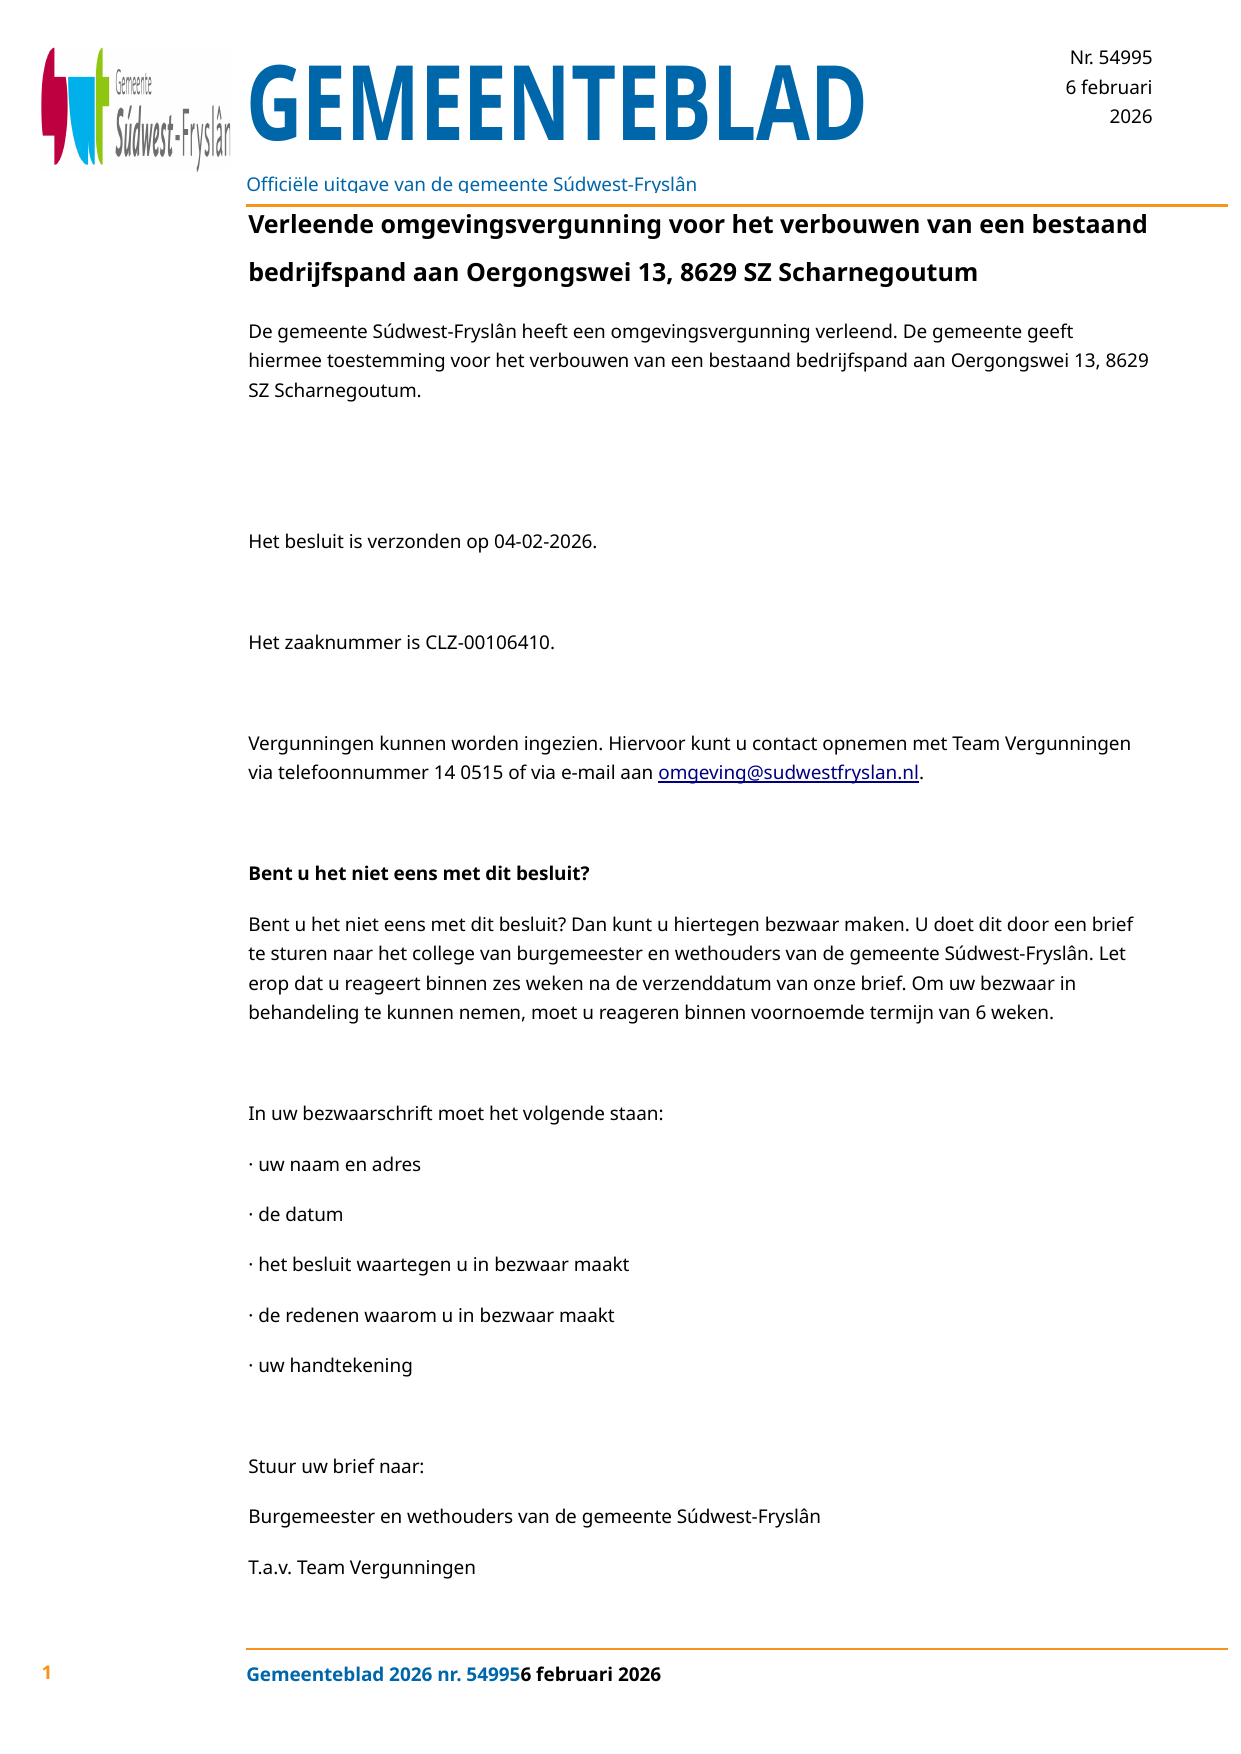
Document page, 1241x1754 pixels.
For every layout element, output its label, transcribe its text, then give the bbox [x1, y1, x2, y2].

text · uw naam en adres [248, 1151, 1152, 1177]
text · het besluit waartegen u in bezwaar maakt [248, 1252, 1152, 1277]
text T.a.v. Team Vergunningen [248, 1554, 1152, 1580]
text · de redenen waarom u in bezwaar maakt [248, 1302, 1152, 1328]
picture [41, 47, 231, 172]
text · de datum [248, 1201, 1152, 1227]
text Verleende omgevingsvergunning voor het verbouwen van een bestaand bedrijfspand aan Oergongswei 13, 8629 SZ Scharnegoutum [248, 207, 1152, 288]
text Stuur uw brief naar: [248, 1453, 1152, 1479]
text De gemeente Súdwest-Fryslân heeft een omgevingsvergunning verleend. De gemeente geeft hiermee toestemming voor het verbouwen van een bestaand bedrijfspand aan Oergongswei 13, 8629 SZ Scharnegoutum. [248, 318, 1152, 403]
text Bent u het niet eens met dit besluit? [248, 860, 1152, 886]
text Burgemeester en wethouders van de gemeente Súdwest-Fryslân [248, 1504, 1152, 1529]
text Het zaaknummer is CLZ-00106410. [248, 629, 1152, 655]
text Het besluit is verzonden op 04-02-2026. [248, 528, 1152, 554]
text Bent u het niet eens met dit besluit? Dan kunt u hiertegen bezwaar maken. U doet dit door een brief te sturen naar het college van burgemeester en wethouders van de gemeente Súdwest-Fryslân. Let erop dat u reageert binnen zes weken na de verzenddatum van onze brief. Om uw bezwaar in behandeling te kunnen nemen, moet u reageren binnen voornoemde termijn van 6 weken. [248, 911, 1152, 1025]
text Vergunningen kunnen worden ingezien. Hiervoor kunt u contact opnemen met Team Vergunningen via telefoonnummer 14 0515 of via e-mail aan omgeving@sudwestfryslan.nl. [248, 730, 1152, 785]
text In uw bezwaarschrift moet het volgende staan: [248, 1100, 1152, 1126]
text · uw handtekening [248, 1352, 1152, 1378]
